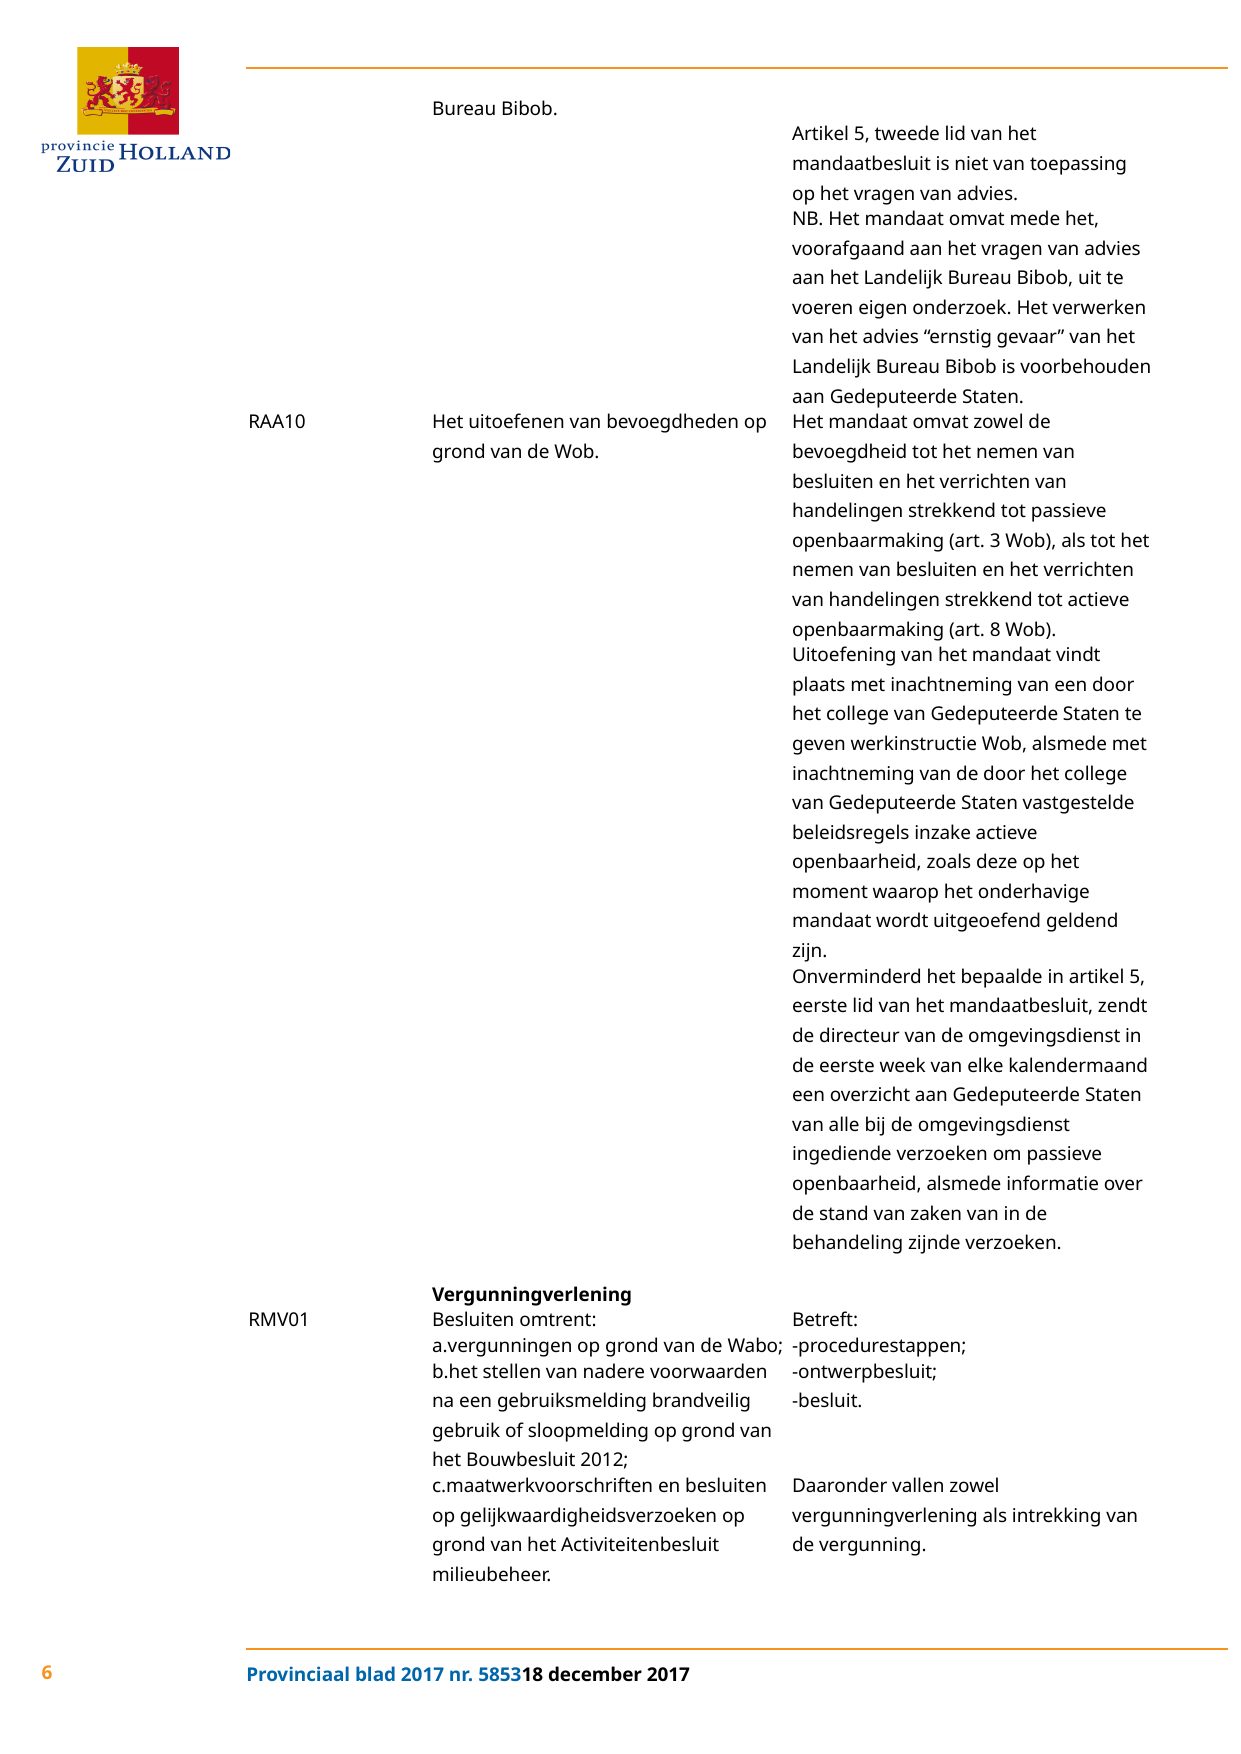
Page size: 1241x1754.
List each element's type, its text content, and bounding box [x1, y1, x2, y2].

picture [41, 47, 231, 172]
table_cell [248, 963, 432, 1255]
table_cell [432, 1255, 792, 1281]
table_cell Artikel 5, tweede lid van het mandaatbesluit is niet van toepassing op het vragen van advies. [792, 121, 1152, 205]
table_cell [248, 1358, 432, 1472]
table_cell [792, 1281, 1152, 1306]
table_cell [432, 121, 792, 205]
table_cell [432, 205, 792, 409]
table_cell RAA10 [248, 409, 432, 641]
table_cell NB. Het mandaat omvat mede het, voorafgaand aan het vragen van advies aan het Landelijk Bureau Bibob, uit te voeren eigen onderzoek. Het verwerken van het advies “ernstig gevaar” van het Landelijk Bureau Bibob is voorbehouden aan Gedeputeerde Staten. [792, 205, 1152, 409]
table_cell a.vergunningen op grond van de Wabo; [432, 1332, 792, 1358]
table_cell [248, 1255, 432, 1281]
table_cell Bureau Bibob. [432, 95, 792, 121]
table_cell Vergunningverlening [432, 1281, 792, 1306]
table_cell Het mandaat omvat zowel de bevoegdheid tot het nemen van besluiten en het verrichten van handelingen strekkend tot passieve openbaarmaking (art. 3 Wob), als tot het nemen van besluiten en het verrichten van handelingen strekkend tot actieve openbaarmaking (art. 8 Wob). [792, 409, 1152, 641]
table_cell [248, 121, 432, 205]
table_cell [248, 1473, 432, 1587]
table_cell Besluiten omtrent: [432, 1306, 792, 1332]
table_cell [248, 641, 432, 963]
table_cell c.maatwerkvoorschriften en besluiten op gelijkwaardigheidsverzoeken op grond van het Activiteitenbesluit milieubeheer. [432, 1473, 792, 1587]
table_cell Betreft: [792, 1306, 1152, 1332]
table_cell [248, 205, 432, 409]
table_cell [248, 1281, 432, 1306]
table_cell RMV01 [248, 1306, 432, 1332]
table_cell [432, 641, 792, 963]
table_cell [248, 1332, 432, 1358]
table_cell Onverminderd het bepaalde in artikel 5, eerste lid van het mandaatbesluit, zendt de directeur van de omgevingsdienst in de eerste week van elke kalendermaand een overzicht aan Gedeputeerde Staten van alle bij de omgevingsdienst ingediende verzoeken om passieve openbaarheid, alsmede informatie over de stand van zaken van in de behandeling zijnde verzoeken. [792, 963, 1152, 1255]
table_cell -procedurestappen; [792, 1332, 1152, 1358]
table_cell [792, 95, 1152, 121]
table_cell [248, 95, 432, 121]
table_cell [792, 1255, 1152, 1281]
table_cell -ontwerpbesluit; -besluit. [792, 1358, 1152, 1472]
table_cell Het uitoefenen van bevoegdheden op grond van de Wob. [432, 409, 792, 641]
table_cell Uitoefening van het mandaat vindt plaats met inachtneming van een door het college van Gedeputeerde Staten te geven werkinstructie Wob, alsmede met inachtneming van de door het college van Gedeputeerde Staten vastgestelde beleidsregels inzake actieve openbaarheid, zoals deze op het moment waarop het onderhavige mandaat wordt uitgeoefend geldend zijn. [792, 641, 1152, 963]
table_cell [432, 963, 792, 1255]
table_cell Daaronder vallen zowel vergunningverlening als intrekking van de vergunning. [792, 1473, 1152, 1587]
table_cell b.het stellen van nadere voorwaarden na een gebruiksmelding brandveilig gebruik of sloopmelding op grond van het Bouwbesluit 2012; [432, 1358, 792, 1472]
